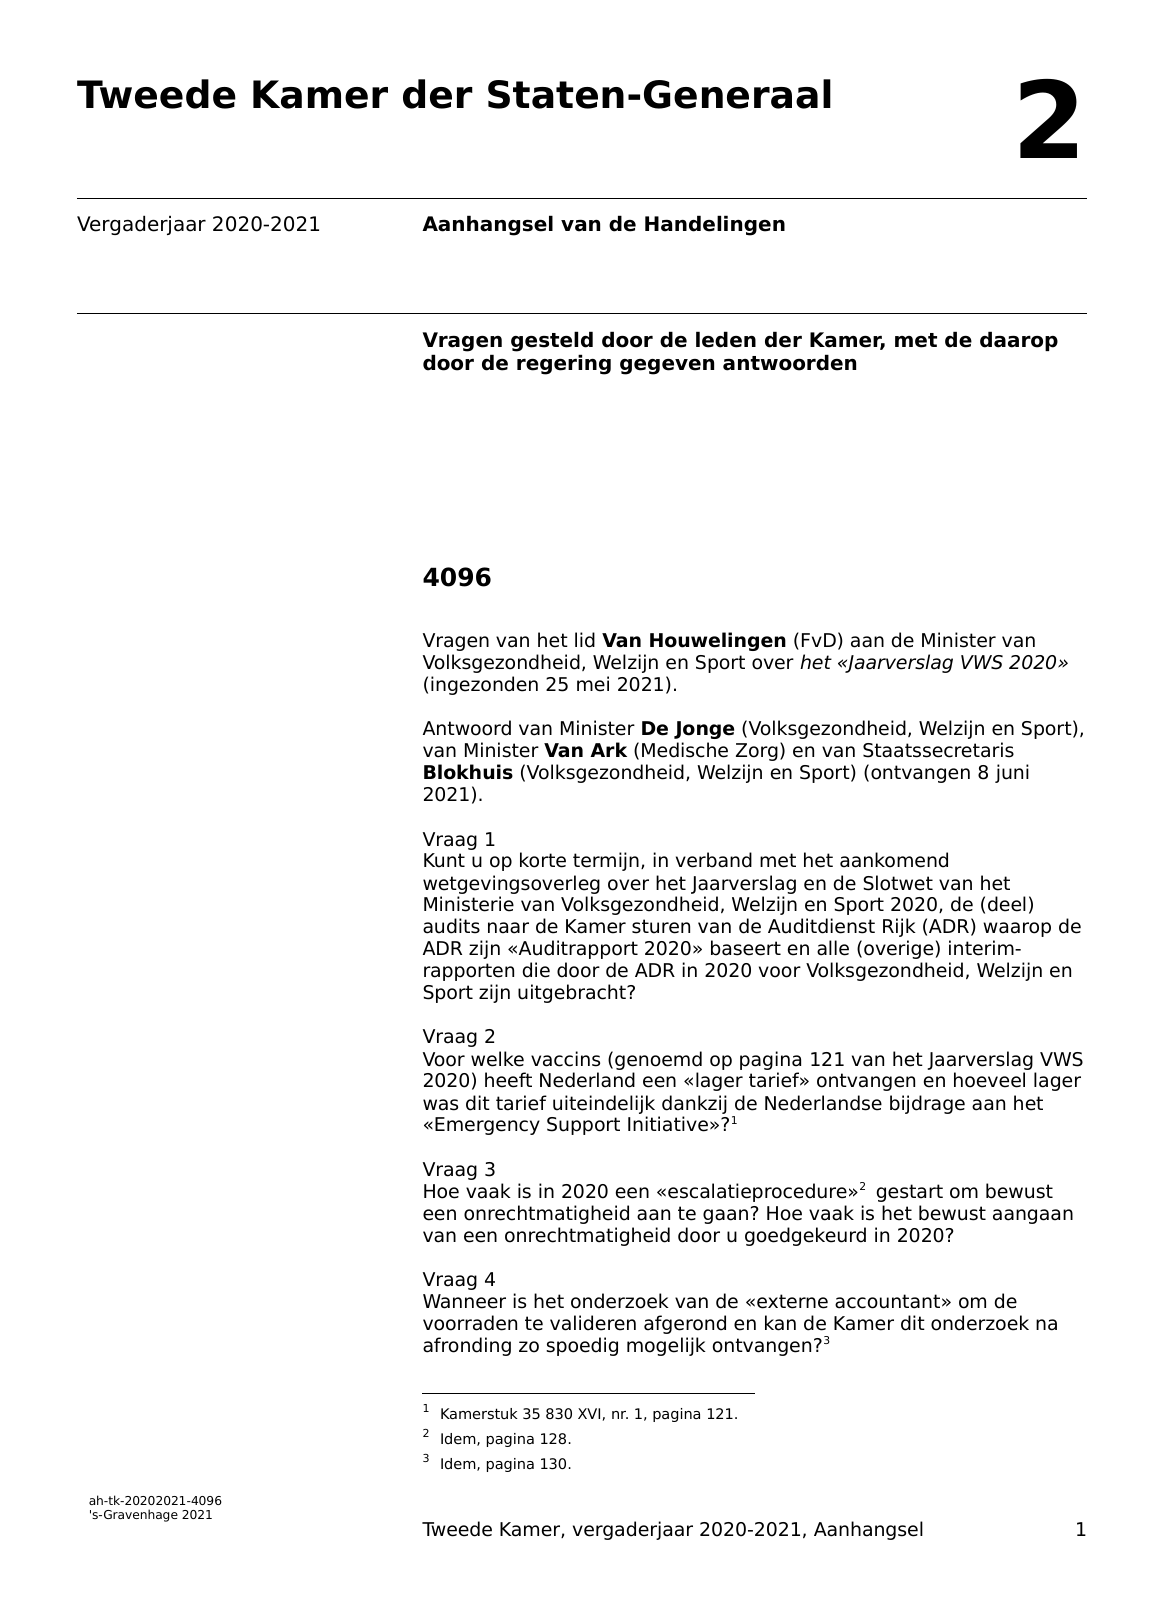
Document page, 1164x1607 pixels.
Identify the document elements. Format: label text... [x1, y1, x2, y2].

table_cell Aanhangsel van de Handelingen [422, 199, 1087, 313]
table_cell Vergaderjaar 2020-2021 [77, 199, 422, 313]
text 4096 [422, 563, 1087, 592]
text Vraag 2 [422, 1026, 1087, 1048]
text 's-Gravenhage 2021 [88, 1508, 323, 1522]
text Antwoord van Minister De Jonge (Volksgezondheid, Welzijn en Sport), van Minister Van Ark (Medische Zorg) en van Staatssecretaris Blokhuis (Volksgezondheid, Welzijn en Sport) (ontvangen 8 juni 2021). [422, 718, 1087, 806]
text Kamerstuk 35 830 XVI, nr. 1, pagina 121. [422, 1402, 1087, 1424]
text Idem, pagina 128. [422, 1427, 1087, 1449]
text Kunt u op korte termijn, in verband met het aankomend wetgevingsoverleg over het Jaarverslag en de Slotwet van het Ministerie van Volksgezondheid, Welzijn en Sport 2020, de (deel) audits naar de Kamer sturen van de Auditdienst Rijk (ADR) waarop de ADR zijn «Auditrapport 2020» baseert en alle (overige) interim-rapporten die door de ADR in 2020 voor Volksgezondheid, Welzijn en Sport zijn uitgebracht? [422, 850, 1087, 1004]
text Vraag 1 [422, 828, 1087, 850]
text Idem, pagina 130. [422, 1452, 1087, 1474]
text Vragen van het lid Van Houwelingen (FvD) aan de Minister van Volksgezondheid, Welzijn en Sport over het «Jaarverslag VWS 2020» (ingezonden 25 mei 2021). [422, 630, 1087, 696]
table_cell [77, 314, 422, 375]
text Vraag 3 [422, 1158, 1087, 1181]
table_header Tweede Kamer der Staten-Generaal [77, 59, 886, 198]
table_cell Vragen gesteld door de leden der Kamer, met de daarop door de regering gegeven antwoorden [422, 314, 1087, 375]
text Wanneer is het onderzoek van de «externe accountant» om de voorraden te valideren afgerond en kan de Kamer dit onderzoek na afronding zo spoedig mogelijk ontvangen? [422, 1291, 1087, 1357]
text ah-tk-20202021-4096 [88, 1494, 323, 1508]
table_header 2 [886, 59, 1087, 198]
text Vraag 4 [422, 1269, 1087, 1291]
text Voor welke vaccins (genoemd op pagina 121 van het Jaarverslag VWS 2020) heeft Nederland een «lager tarief» ontvangen en hoeveel lager was dit tarief uiteindelijk dankzij de Nederlandse bijdrage aan het «Emergency Support Initiative»? [422, 1048, 1087, 1136]
text Hoe vaak is in 2020 een «escalatieprocedure» gestart om bewust een onrechtmatigheid aan te gaan? Hoe vaak is het bewust aangaan van een onrechtmatigheid door u goedgekeurd in 2020? [422, 1181, 1087, 1246]
